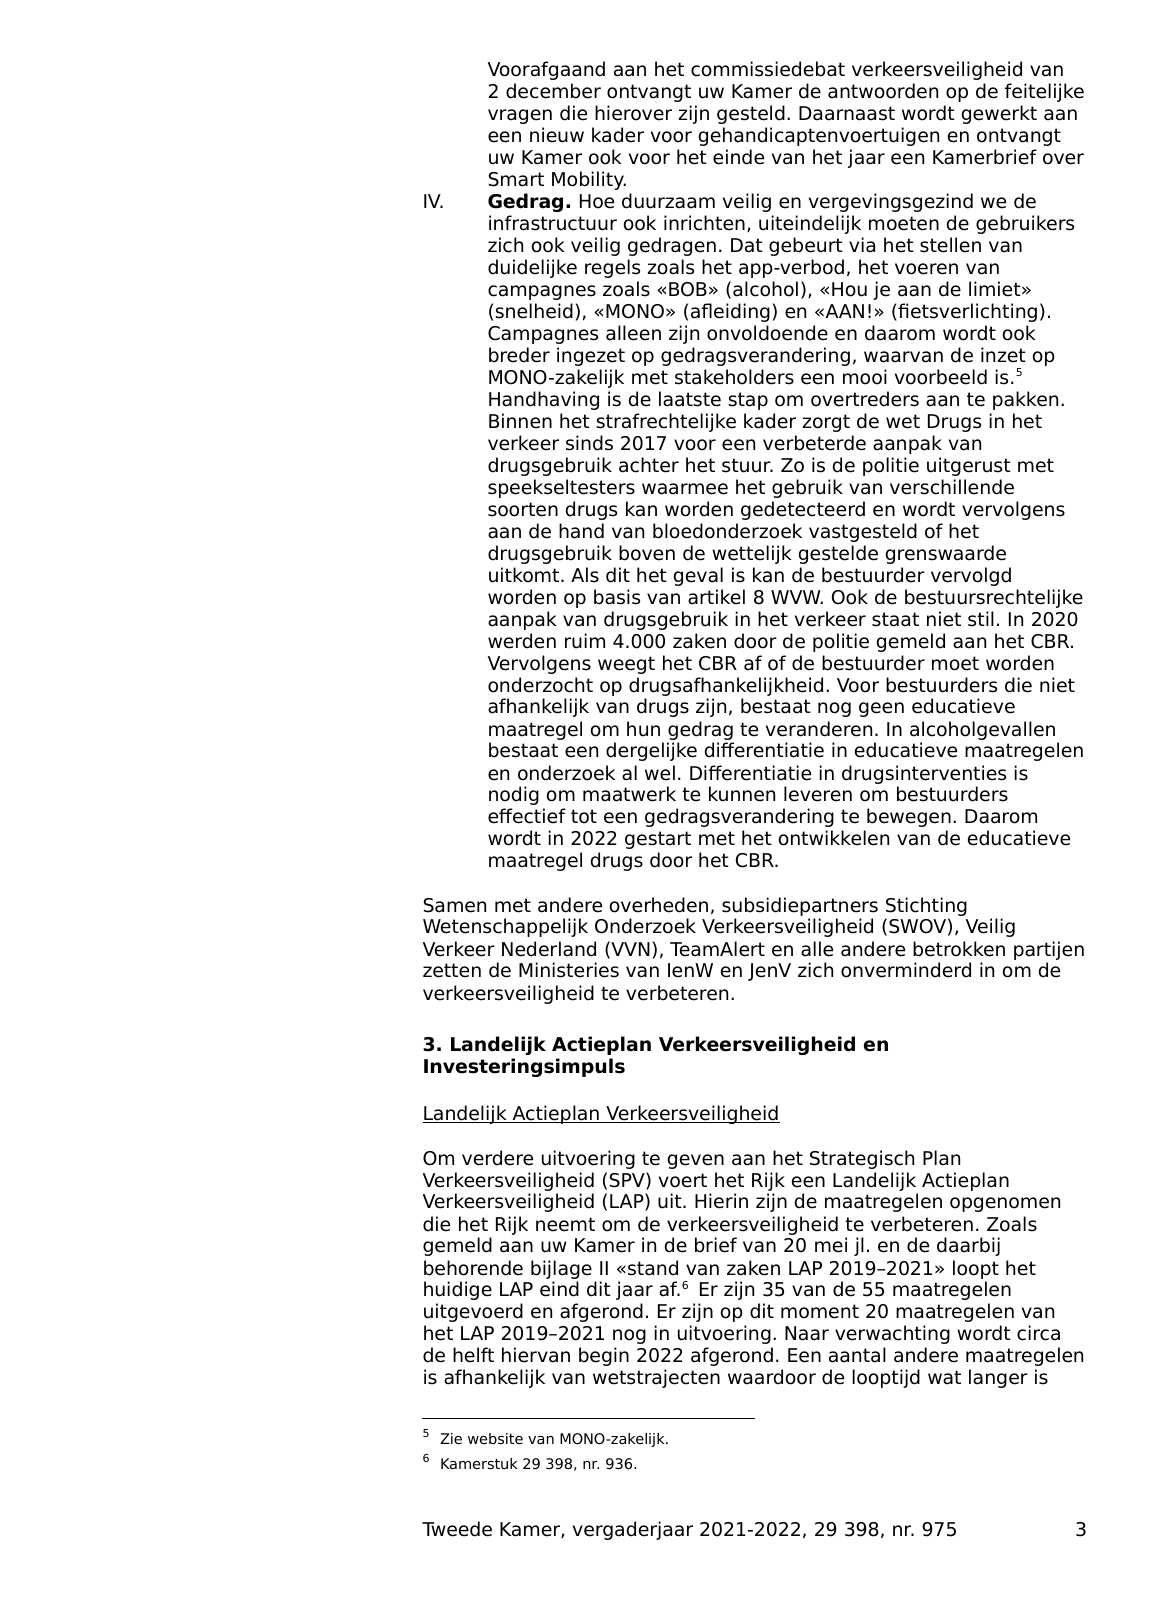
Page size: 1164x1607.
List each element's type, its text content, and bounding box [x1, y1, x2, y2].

subtitle 3. Landelijk Actieplan Verkeersveiligheid en Investeringsimpuls [422, 1034, 1087, 1078]
text Kamerstuk 29 398, nr. 936. [422, 1452, 1087, 1474]
text IV. Gedrag. Hoe duurzaam veilig en vergevingsgezind we de infrastructuur ook inrichten, uiteindelijk moeten de gebruikers zich ook veilig gedragen. Dat gebeurt via het stellen van duidelijke regels zoals het app-verbod, het voeren van campagnes zoals «BOB» (alcohol), «Hou je aan de limiet» (snelheid), «MONO» (afleiding) en «AAN!» (fietsverlichting). Campagnes alleen zijn onvoldoende en daarom wordt ook breder ingezet op gedragsverandering, waarvan de inzet op MONO-zakelijk met stakeholders een mooi voorbeeld is. Handhaving is de laatste stap om overtreders aan te pakken. Binnen het strafrechtelijke kader zorgt de wet Drugs in het verkeer sinds 2017 voor een verbeterde aanpak van drugsgebruik achter het stuur. Zo is de politie uitgerust met speekseltesters waarmee het gebruik van verschillende soorten drugs kan worden gedetecteerd en wordt vervolgens aan de hand van bloedonderzoek vastgesteld of het drugsgebruik boven de wettelijk gestelde grenswaarde uitkomt. Als dit het geval is kan de bestuurder vervolgd worden op basis van artikel 8 WVW. Ook de bestuursrechtelijke aanpak van drugsgebruik in het verkeer staat niet stil. In 2020 werden ruim 4.000 zaken door de politie gemeld aan het CBR. Vervolgens weegt het CBR af of de bestuurder moet worden onderzocht op drugsafhankelijkheid. Voor bestuurders die niet afhankelijk van drugs zijn, bestaat nog geen educatieve maatregel om hun gedrag te veranderen. In alcoholgevallen bestaat een dergelijke differentiatie in educatieve maatregelen en onderzoek al wel. Differentiatie in drugsinterventies is nodig om maatwerk te kunnen leveren om bestuurders effectief tot een gedragsverandering te bewegen. Daarom wordt in 2022 gestart met het ontwikkelen van de educatieve maatregel drugs door het CBR. [422, 191, 1087, 872]
subtitle Landelijk Actieplan Verkeersveiligheid [422, 1103, 1087, 1125]
text Zie website van MONO-zakelijk. [422, 1427, 1087, 1449]
text Om verdere uitvoering te geven aan het Strategisch Plan Verkeersveiligheid (SPV) voert het Rijk een Landelijk Actieplan Verkeersveiligheid (LAP) uit. Hierin zijn de maatregelen opgenomen die het Rijk neemt om de verkeersveiligheid te verbeteren. Zoals gemeld aan uw Kamer in de brief van 20 mei jl. en de daarbij behorende bijlage II «stand van zaken LAP 2019–2021» loopt het huidige LAP eind dit jaar af. Er zijn 35 van de 55 maatregelen uitgevoerd en afgerond. Er zijn op dit moment 20 maatregelen van het LAP 2019–2021 nog in uitvoering. Naar verwachting wordt circa de helft hiervan begin 2022 afgerond. Een aantal andere maatregelen is afhankelijk van wetstrajecten waardoor de looptijd wat langer is [422, 1147, 1087, 1389]
text Voorafgaand aan het commissiedebat verkeersveiligheid van 2 december ontvangt uw Kamer de antwoorden op de feitelijke vragen die hierover zijn gesteld. Daarnaast wordt gewerkt aan een nieuw kader voor gehandicaptenvoertuigen en ontvangt uw Kamer ook voor het einde van het jaar een Kamerbrief over Smart Mobility. [422, 59, 1087, 191]
text Samen met andere overheden, subsidiepartners Stichting Wetenschappelijk Onderzoek Verkeersveiligheid (SWOV), Veilig Verkeer Nederland (VVN), TeamAlert en alle andere betrokken partijen zetten de Ministeries van IenW en JenV zich onverminderd in om de verkeersveiligheid te verbeteren. [422, 894, 1087, 1004]
